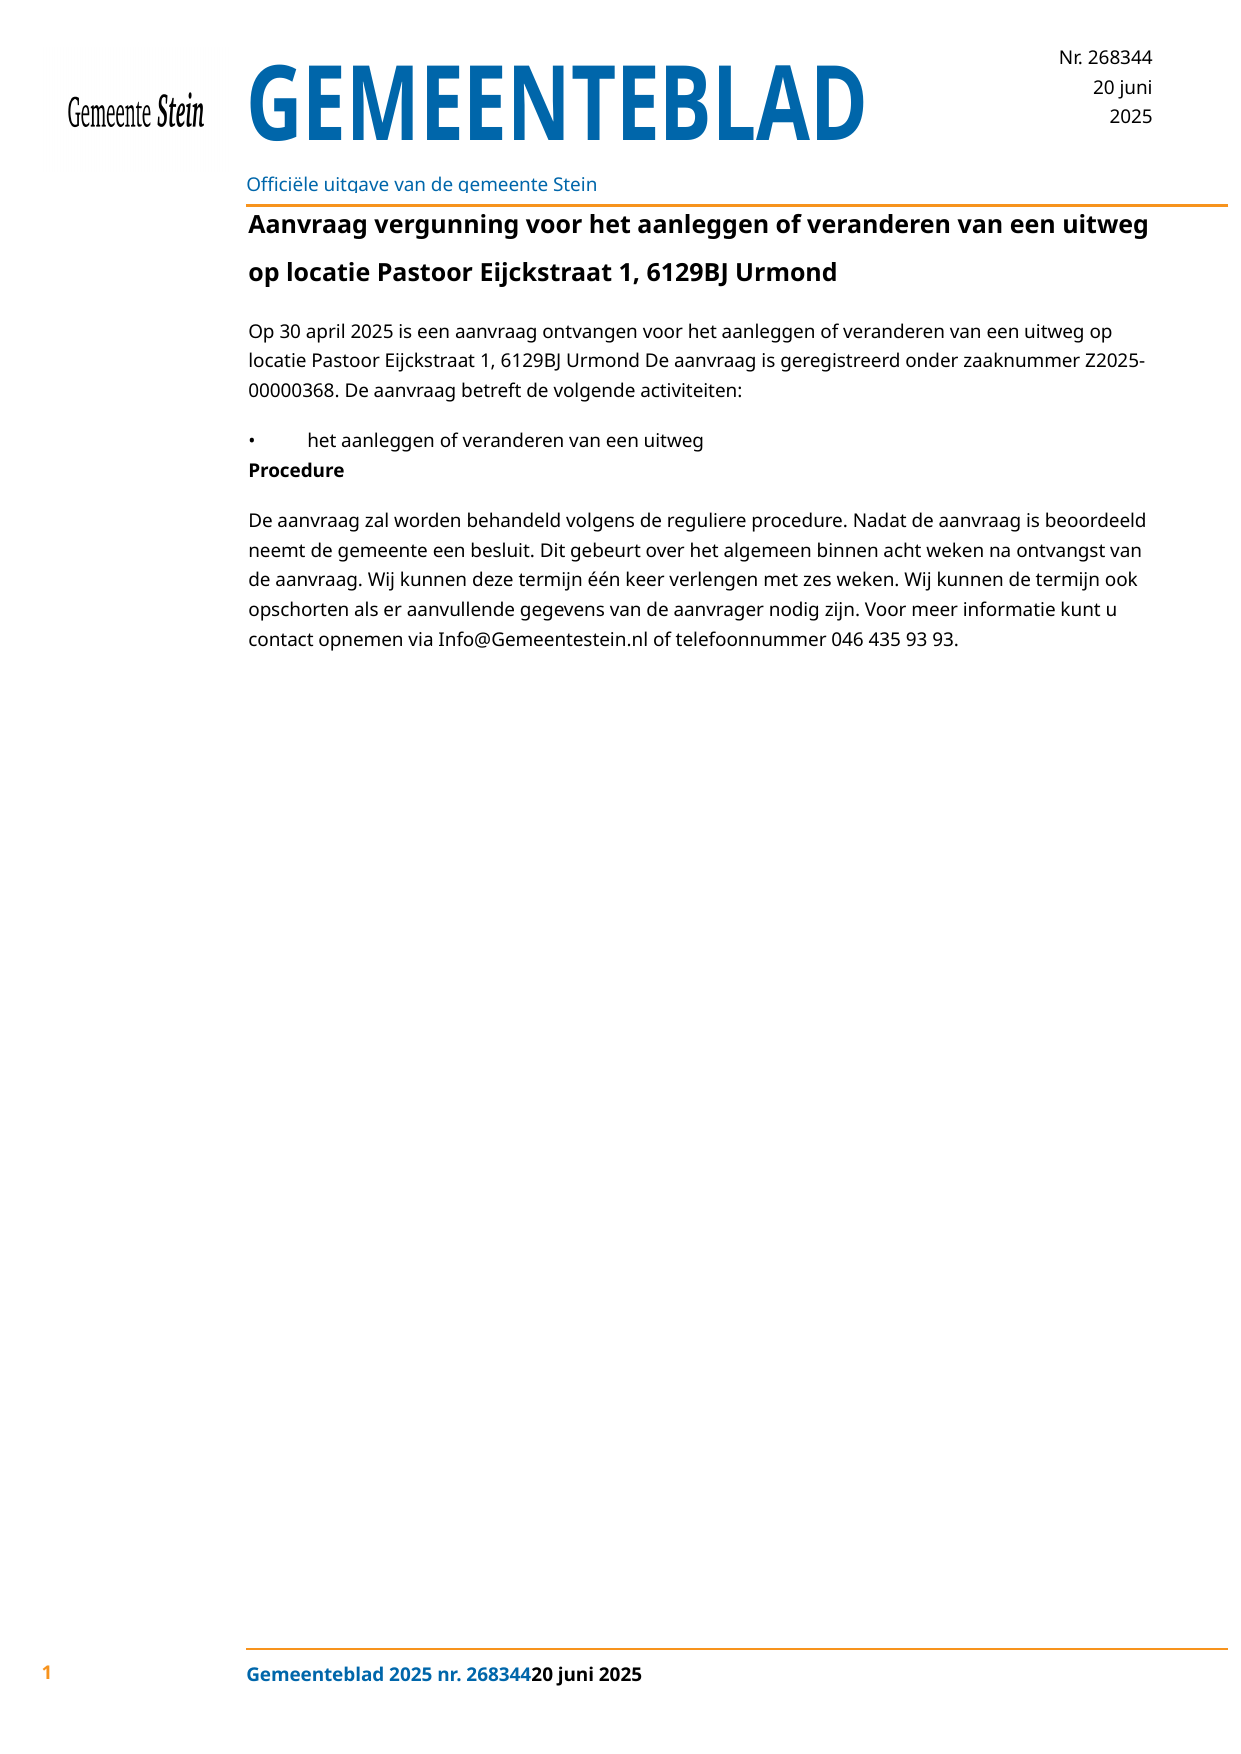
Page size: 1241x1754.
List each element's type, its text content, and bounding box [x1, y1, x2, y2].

text Op 30 april 2025 is een aanvraag ontvangen voor het aanleggen of veranderen van een uitweg op locatie Pastoor Eijckstraat 1, 6129BJ Urmond De aanvraag is geregistreerd onder zaaknummer Z2025-00000368. De aanvraag betreft de volgende activiteiten: [248, 318, 1152, 403]
text Aanvraag vergunning voor het aanleggen of veranderen van een uitweg op locatie Pastoor Eijckstraat 1, 6129BJ Urmond [248, 207, 1152, 288]
text De aanvraag zal worden behandeld volgens de reguliere procedure. Nadat de aanvraag is beoordeeld neemt de gemeente een besluit. Dit gebeurt over het algemeen binnen acht weken na ontvangst van de aanvraag. Wij kunnen deze termijn één keer verlengen met zes weken. Wij kunnen de termijn ook opschorten als er aanvullende gegevens van de aanvrager nodig zijn. Voor meer informatie kunt u contact opnemen via Info@Gemeentestein.nl of telefoonnummer 046 435 93 93. [248, 507, 1152, 652]
text Procedure [248, 457, 1152, 483]
picture [41, 47, 231, 172]
list het aanleggen of veranderen van een uitweg [248, 427, 1152, 453]
